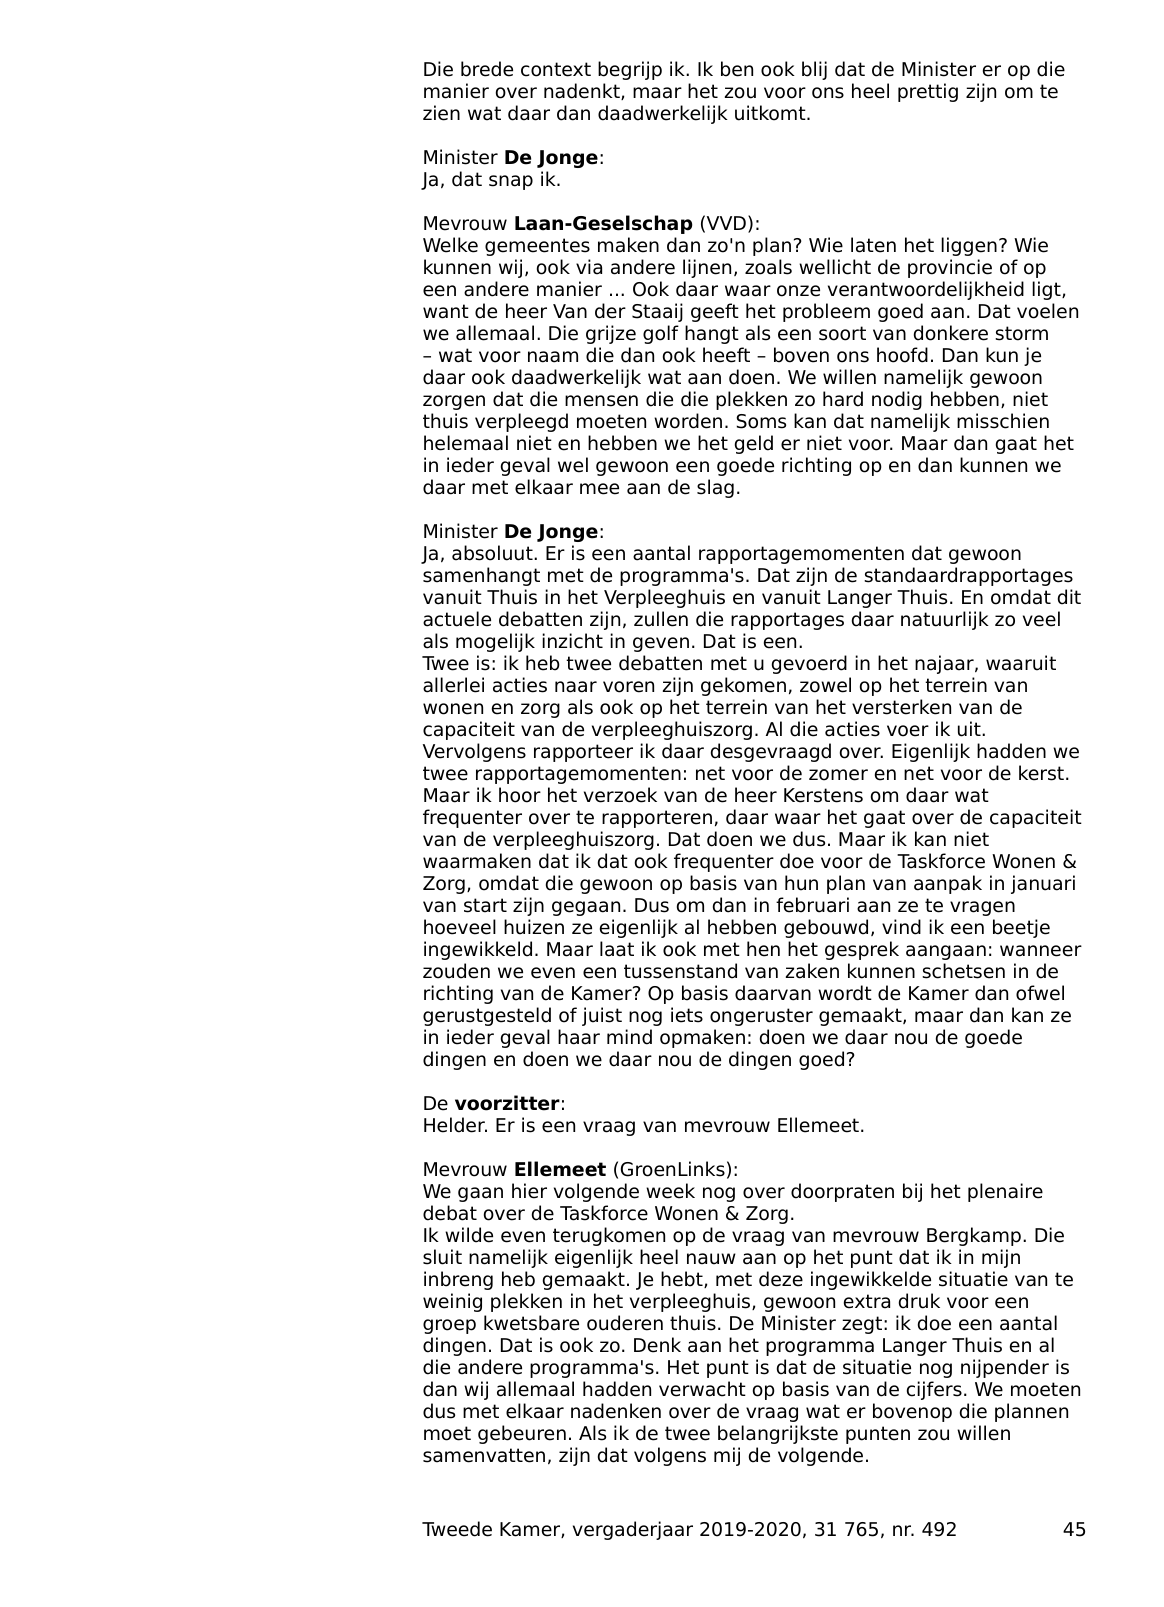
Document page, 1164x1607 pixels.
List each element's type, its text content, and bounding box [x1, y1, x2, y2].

text We gaan hier volgende week nog over doorpraten bij het plenaire debat over de Taskforce Wonen & Zorg. [422, 1181, 1087, 1225]
text Minister De Jonge: [422, 521, 1087, 543]
text Ik wilde even terugkomen op de vraag van mevrouw Bergkamp. Die sluit namelijk eigenlijk heel nauw aan op het punt dat ik in mijn inbreng heb gemaakt. Je hebt, met deze ingewikkelde situatie van te weinig plekken in het verpleeghuis, gewoon extra druk voor een groep kwetsbare ouderen thuis. De Minister zegt: ik doe een aantal dingen. Dat is ook zo. Denk aan het programma Langer Thuis en al die andere programma's. Het punt is dat de situatie nog nijpender is dan wij allemaal hadden verwacht op basis van de cijfers. We moeten dus met elkaar nadenken over de vraag wat er bovenop die plannen moet gebeuren. Als ik de twee belangrijkste punten zou willen samenvatten, zijn dat volgens mij de volgende. [422, 1225, 1087, 1467]
text Helder. Er is een vraag van mevrouw Ellemeet. [422, 1115, 1087, 1137]
text Mevrouw Laan-Geselschap (VVD): [422, 213, 1087, 235]
text Ja, dat snap ik. [422, 169, 1087, 191]
text Twee is: ik heb twee debatten met u gevoerd in het najaar, waaruit allerlei acties naar voren zijn gekomen, zowel op het terrein van wonen en zorg als ook op het terrein van het versterken van de capaciteit van de verpleeghuiszorg. Al die acties voer ik uit. Vervolgens rapporteer ik daar desgevraagd over. Eigenlijk hadden we twee rapportagemomenten: net voor de zomer en net voor de kerst. Maar ik hoor het verzoek van de heer Kerstens om daar wat frequenter over te rapporteren, daar waar het gaat over de capaciteit van de verpleeghuiszorg. Dat doen we dus. Maar ik kan niet waarmaken dat ik dat ook frequenter doe voor de Taskforce Wonen & Zorg, omdat die gewoon op basis van hun plan van aanpak in januari van start zijn gegaan. Dus om dan in februari aan ze te vragen hoeveel huizen ze eigenlijk al hebben gebouwd, vind ik een beetje ingewikkeld. Maar laat ik ook met hen het gesprek aangaan: wanneer zouden we even een tussenstand van zaken kunnen schetsen in de richting van de Kamer? Op basis daarvan wordt de Kamer dan ofwel gerustgesteld of juist nog iets ongeruster gemaakt, maar dan kan ze in ieder geval haar mind opmaken: doen we daar nou de goede dingen en doen we daar nou de dingen goed? [422, 653, 1087, 1071]
text De voorzitter: [422, 1093, 1087, 1115]
text Die brede context begrijp ik. Ik ben ook blij dat de Minister er op die manier over nadenkt, maar het zou voor ons heel prettig zijn om te zien wat daar dan daadwerkelijk uitkomt. [422, 59, 1087, 125]
text Minister De Jonge: [422, 147, 1087, 169]
text Ja, absoluut. Er is een aantal rapportagemomenten dat gewoon samenhangt met de programma's. Dat zijn de standaardrapportages vanuit Thuis in het Verpleeghuis en vanuit Langer Thuis. En omdat dit actuele debatten zijn, zullen die rapportages daar natuurlijk zo veel als mogelijk inzicht in geven. Dat is een. [422, 543, 1087, 653]
text Mevrouw Ellemeet (GroenLinks): [422, 1159, 1087, 1181]
text Welke gemeentes maken dan zo'n plan? Wie laten het liggen? Wie kunnen wij, ook via andere lijnen, zoals wellicht de provincie of op een andere manier ... Ook daar waar onze verantwoordelijkheid ligt, want de heer Van der Staaij geeft het probleem goed aan. Dat voelen we allemaal. Die grijze golf hangt als een soort van donkere storm – wat voor naam die dan ook heeft – boven ons hoofd. Dan kun je daar ook daadwerkelijk wat aan doen. We willen namelijk gewoon zorgen dat die mensen die die plekken zo hard nodig hebben, niet thuis verpleegd moeten worden. Soms kan dat namelijk misschien helemaal niet en hebben we het geld er niet voor. Maar dan gaat het in ieder geval wel gewoon een goede richting op en dan kunnen we daar met elkaar mee aan de slag. [422, 235, 1087, 499]
